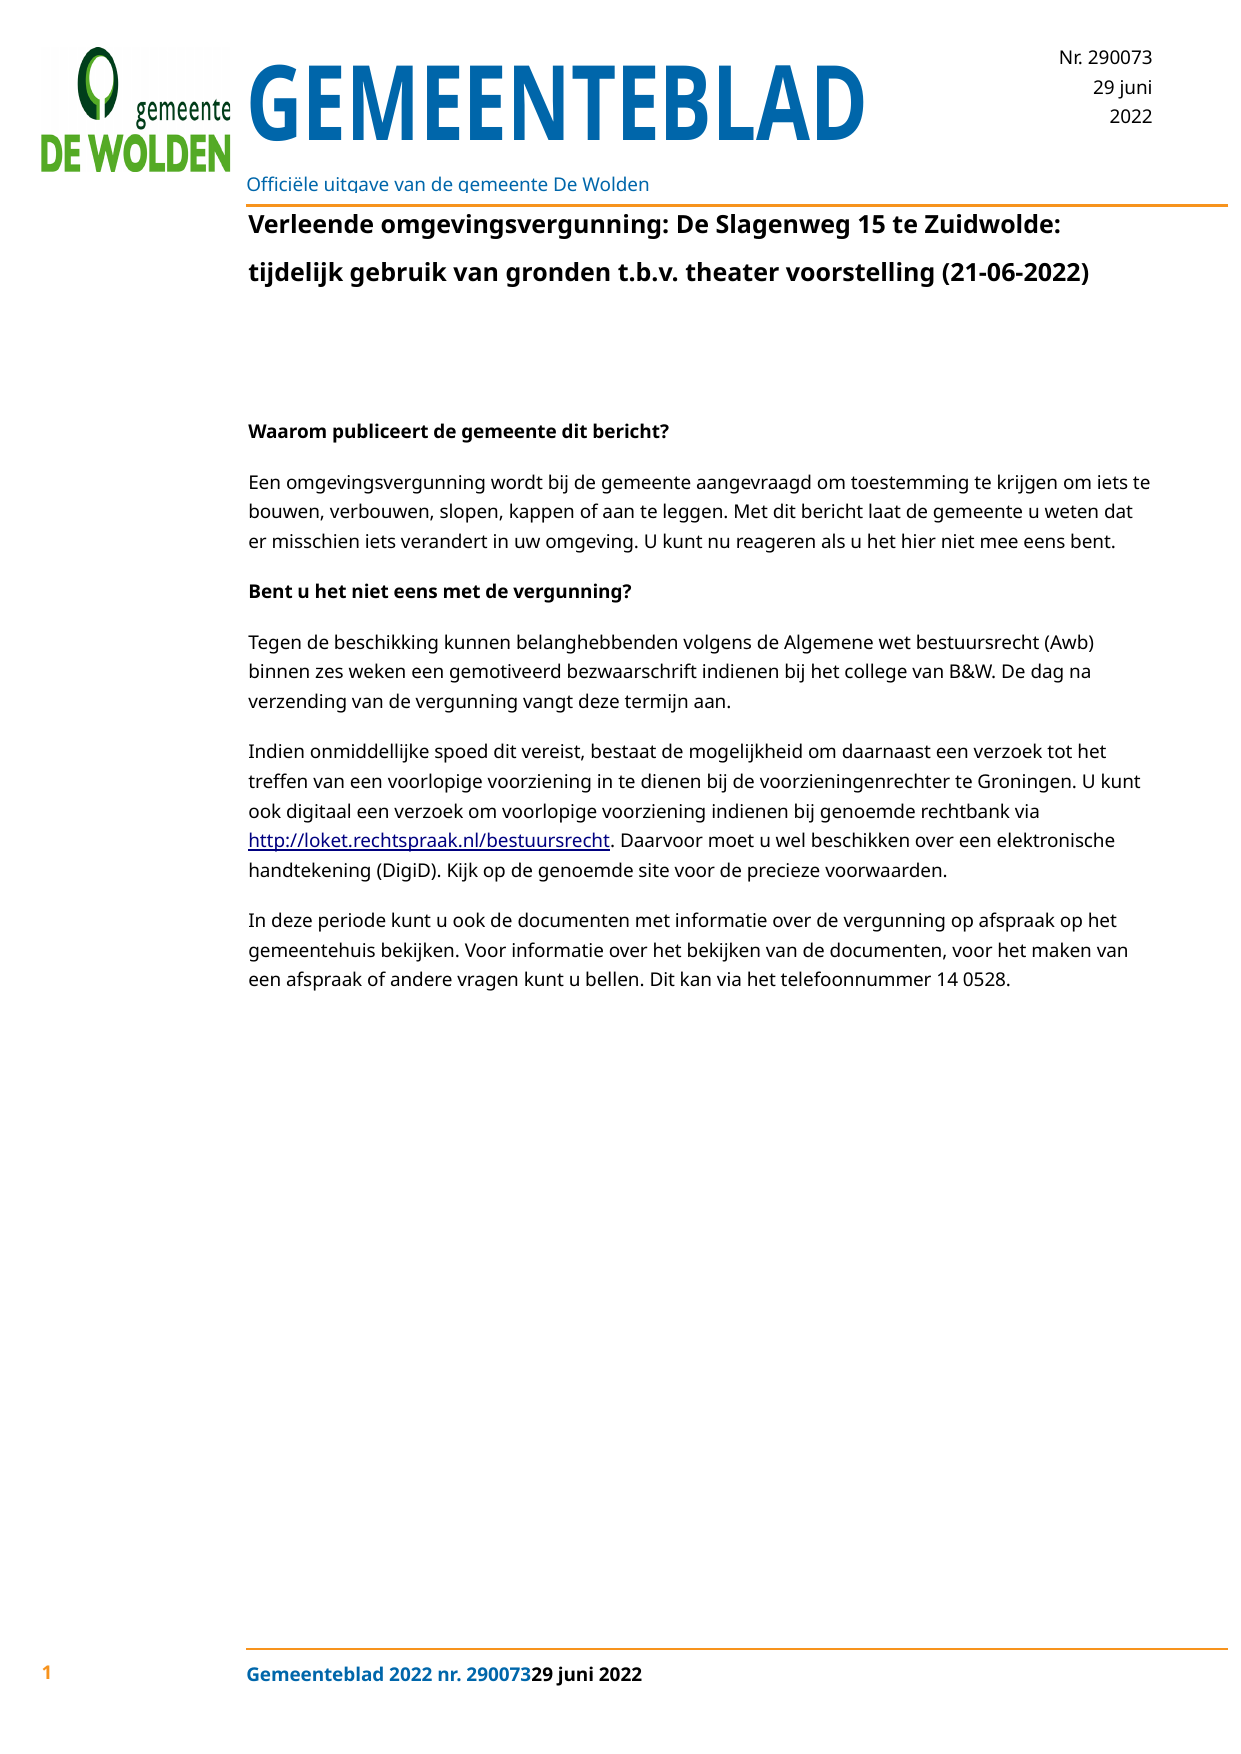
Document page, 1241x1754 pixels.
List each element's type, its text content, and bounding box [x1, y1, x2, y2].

text Tegen de beschikking kunnen belanghebbenden volgens de Algemene wet bestuursrecht (Awb) binnen zes weken een gemotiveerd bezwaarschrift indienen bij het college van B&W. De dag na verzending van de vergunning vangt deze termijn aan. [248, 629, 1152, 714]
text Een omgevingsvergunning wordt bij de gemeente aangevraagd om toestemming te krijgen om iets te bouwen, verbouwen, slopen, kappen of aan te leggen. Met dit bericht laat de gemeente u weten dat er misschien iets verandert in uw omgeving. U kunt nu reageren als u het hier niet mee eens bent. [248, 469, 1152, 554]
text Bent u het niet eens met de vergunning? [248, 579, 1152, 604]
text Indien onmiddellijke spoed dit vereist, bestaat de mogelijkheid om daarnaast een verzoek tot het treffen van een voorlopige voorziening in te dienen bij de voorzieningenrechter te Groningen. U kunt ook digitaal een verzoek om voorlopige voorziening indienen bij genoemde rechtbank via http://loket.rechtspraak.nl/bestuursrecht. Daarvoor moet u wel beschikken over een elektronische handtekening (DigiD). Kijk op de genoemde site voor de precieze voorwaarden. [248, 739, 1152, 883]
picture [41, 47, 231, 172]
text Verleende omgevingsvergunning: De Slagenweg 15 te Zuidwolde: tijdelijk gebruik van gronden t.b.v. theater voorstelling (21-06-2022) [248, 207, 1152, 288]
text Waarom publiceert de gemeente dit bericht? [248, 419, 1152, 444]
text In deze periode kunt u ook de documenten met informatie over de vergunning op afspraak op het gemeentehuis bekijken. Voor informatie over het bekijken van de documenten, voor het maken van een afspraak of andere vragen kunt u bellen. Dit kan via het telefoonnummer 14 0528. [248, 907, 1152, 992]
